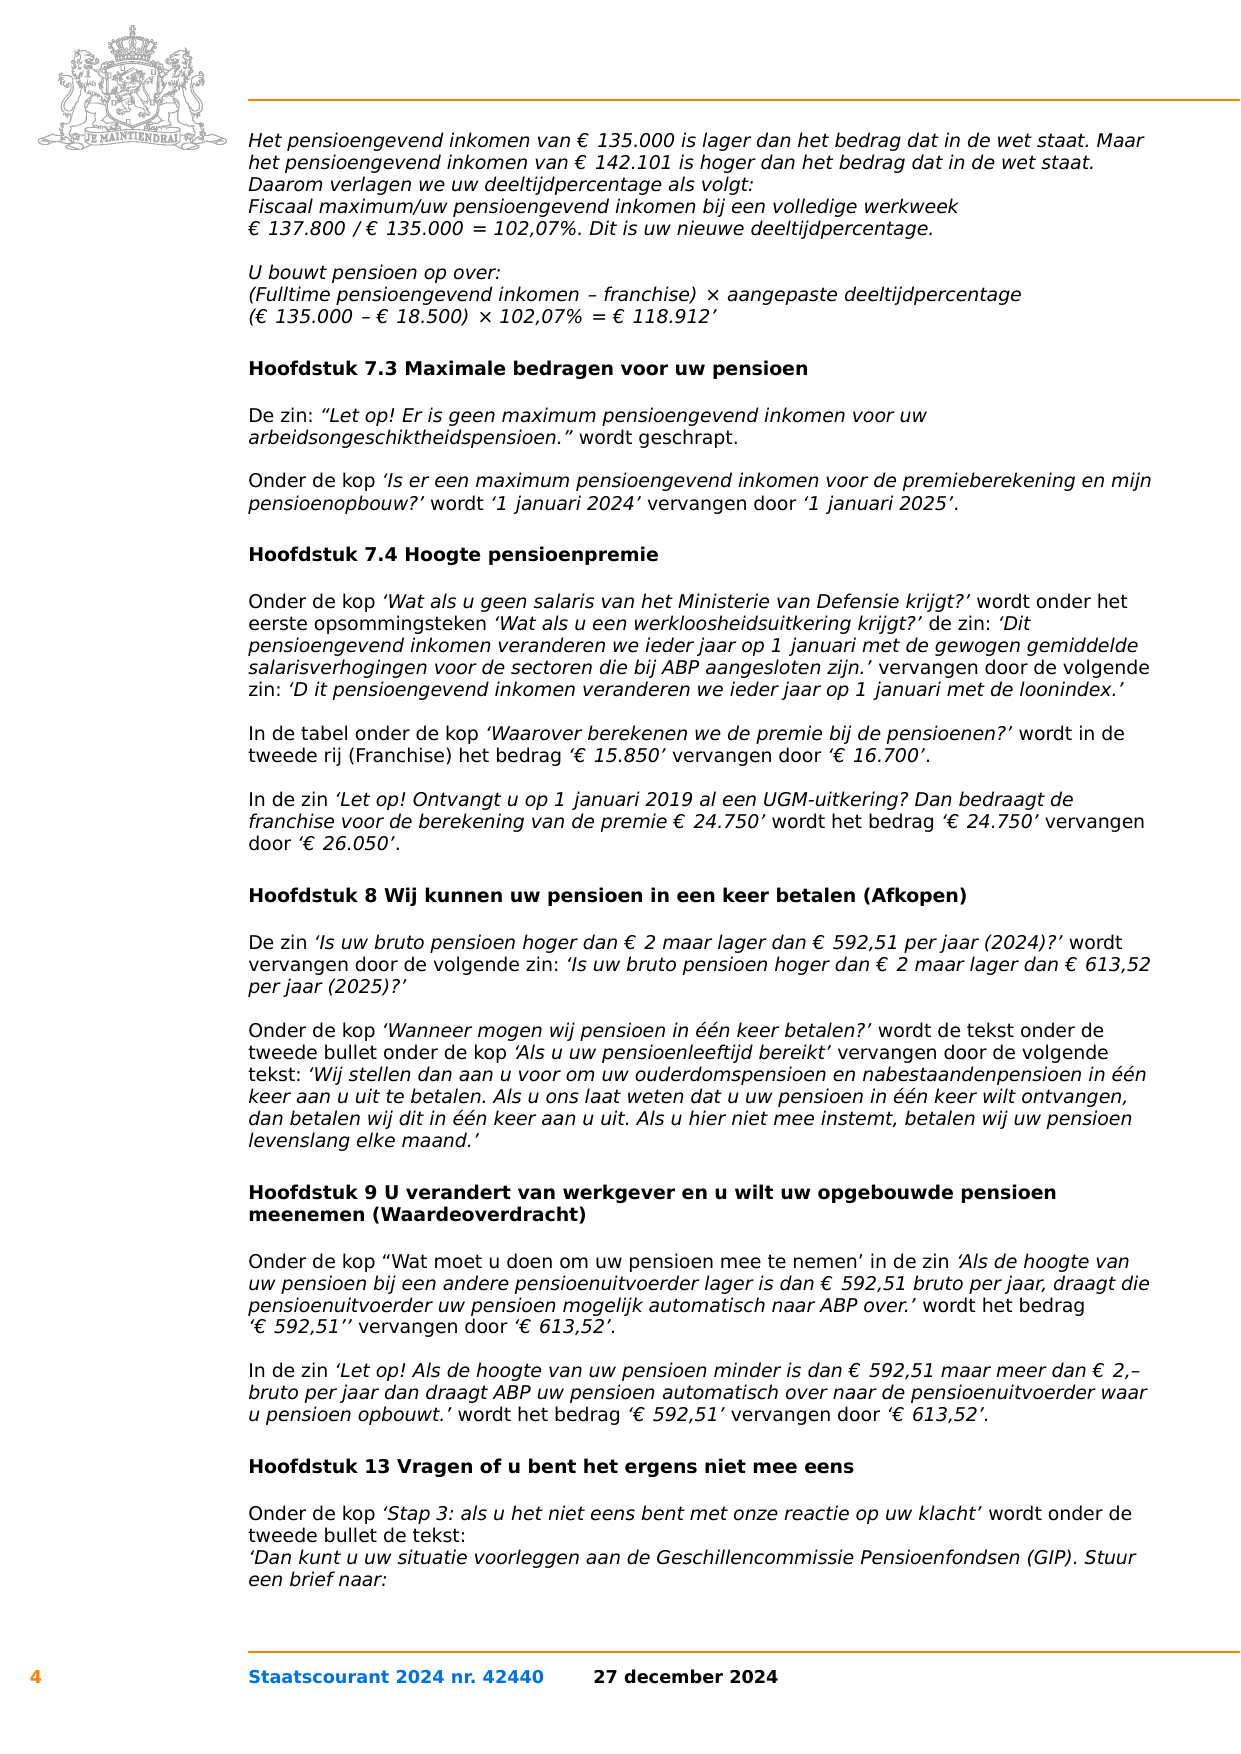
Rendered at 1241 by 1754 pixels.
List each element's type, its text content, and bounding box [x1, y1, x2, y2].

text Onder de kop ‘Wanneer mogen wij pensioen in één keer betalen?’ wordt de tekst onder de tweede bullet onder de kop ‘Als u uw pensioenleeftijd bereikt’ vervangen door de volgende tekst: ‘Wij stellen dan aan u voor om uw ouderdomspensioen en nabestaandenpensioen in één keer aan u uit te betalen. Als u ons laat weten dat u uw pensioen in één keer wilt ontvangen, dan betalen wij dit in één keer aan u uit. Als u hier niet mee instemt, betalen wij uw pensioen levenslang elke maand.’ [248, 1020, 1163, 1152]
text (Fulltime pensioengevend inkomen – franchise) × aangepaste deeltijdpercentage [248, 284, 1163, 306]
text De zin: “Let op! Er is geen maximum pensioengevend inkomen voor uw arbeidsongeschiktheidspensioen.” wordt geschrapt. [248, 404, 1163, 448]
subtitle Hoofdstuk 13 Vragen of u bent het ergens niet mee eens [248, 1456, 1163, 1478]
text ‘€ 592,51’’ vervangen door ‘€ 613,52’. [248, 1316, 1163, 1338]
text ‘Dan kunt u uw situatie voorleggen aan de Geschillencommissie Pensioenfondsen (GIP). Stuur een brief naar: [248, 1547, 1163, 1591]
text In de tabel onder de kop ‘Waarover berekenen we de premie bij de pensioenen?’ wordt in de tweede rij (Franchise) het bedrag ‘€ 15.850’ vervangen door ‘€ 16.700’. [248, 723, 1163, 767]
text U bouwt pensioen op over: [248, 262, 1163, 284]
text Fiscaal maximum/uw pensioengevend inkomen bij een volledige werkweek [248, 196, 1163, 218]
text Het pensioengevend inkomen van € 135.000 is lager dan het bedrag dat in de wet staat. Maar het pensioengevend inkomen van € 142.101 is hoger dan het bedrag dat in de wet staat. Daarom verlagen we uw deeltijdpercentage als volgt: [248, 130, 1163, 196]
text Onder de kop ‘Wat als u geen salaris van het Ministerie van Defensie krijgt?’ wordt onder het eerste opsommingsteken ‘Wat als u een werkloosheidsuitkering krijgt?’ de zin: ‘Dit pensioengevend inkomen veranderen we ieder jaar op 1 januari met de gewogen gemiddelde salarisverhogingen voor de sectoren die bij ABP aangesloten zijn.’ vervangen door de volgende zin: ‘D it pensioengevend inkomen veranderen we ieder jaar op 1 januari met de loonindex.’ [248, 591, 1163, 701]
text Onder de kop ‘Is er een maximum pensioengevend inkomen voor de premieberekening en mijn pensioenopbouw?’ wordt ‘1 januari 2024’ vervangen door ‘1 januari 2025’. [248, 470, 1163, 514]
subtitle Hoofdstuk 8 Wij kunnen uw pensioen in een keer betalen (Afkopen) [248, 885, 1163, 907]
picture [38, 25, 227, 150]
subtitle Hoofdstuk 7.4 Hoogte pensioenpremie [248, 544, 1163, 566]
text In de zin ‘Let op! Ontvangt u op 1 januari 2019 al een UGM-uitkering? Dan bedraagt de franchise voor de berekening van de premie € 24.750’ wordt het bedrag ‘€ 24.750’ vervangen door ‘€ 26.050’. [248, 789, 1163, 855]
subtitle Hoofdstuk 9 U verandert van werkgever en u wilt uw opgebouwde pensioen meenemen (Waardeoverdracht) [248, 1182, 1163, 1226]
text Onder de kop ‘Stap 3: als u het niet eens bent met onze reactie op uw klacht’ wordt onder de tweede bullet de tekst: [248, 1503, 1163, 1547]
text (€ 135.000 – € 18.500) × 102,07% = € 118.912’ [248, 306, 1163, 328]
text € 137.800 / € 135.000 = 102,07%. Dit is uw nieuwe deeltijdpercentage. [248, 218, 1163, 240]
subtitle Hoofdstuk 7.3 Maximale bedragen voor uw pensioen [248, 358, 1163, 379]
text Onder de kop “Wat moet u doen om uw pensioen mee te nemen’ in de zin ‘Als de hoogte van uw pensioen bij een andere pensioenuitvoerder lager is dan € 592,51 bruto per jaar, draagt die pensioenuitvoerder uw pensioen mogelijk automatisch naar ABP over.’ wordt het bedrag [248, 1251, 1163, 1316]
text De zin ‘Is uw bruto pensioen hoger dan € 2 maar lager dan € 592,51 per jaar (2024)?’ wordt vervangen door de volgende zin: ‘Is uw bruto pensioen hoger dan € 2 maar lager dan € 613,52 per jaar (2025)?’ [248, 932, 1163, 998]
text In de zin ‘Let op! Als de hoogte van uw pensioen minder is dan € 592,51 maar meer dan € 2,– bruto per jaar dan draagt ABP uw pensioen automatisch over naar de pensioenuitvoerder waar u pensioen opbouwt.’ wordt het bedrag ‘€ 592,51’ vervangen door ‘€ 613,52’. [248, 1360, 1163, 1426]
